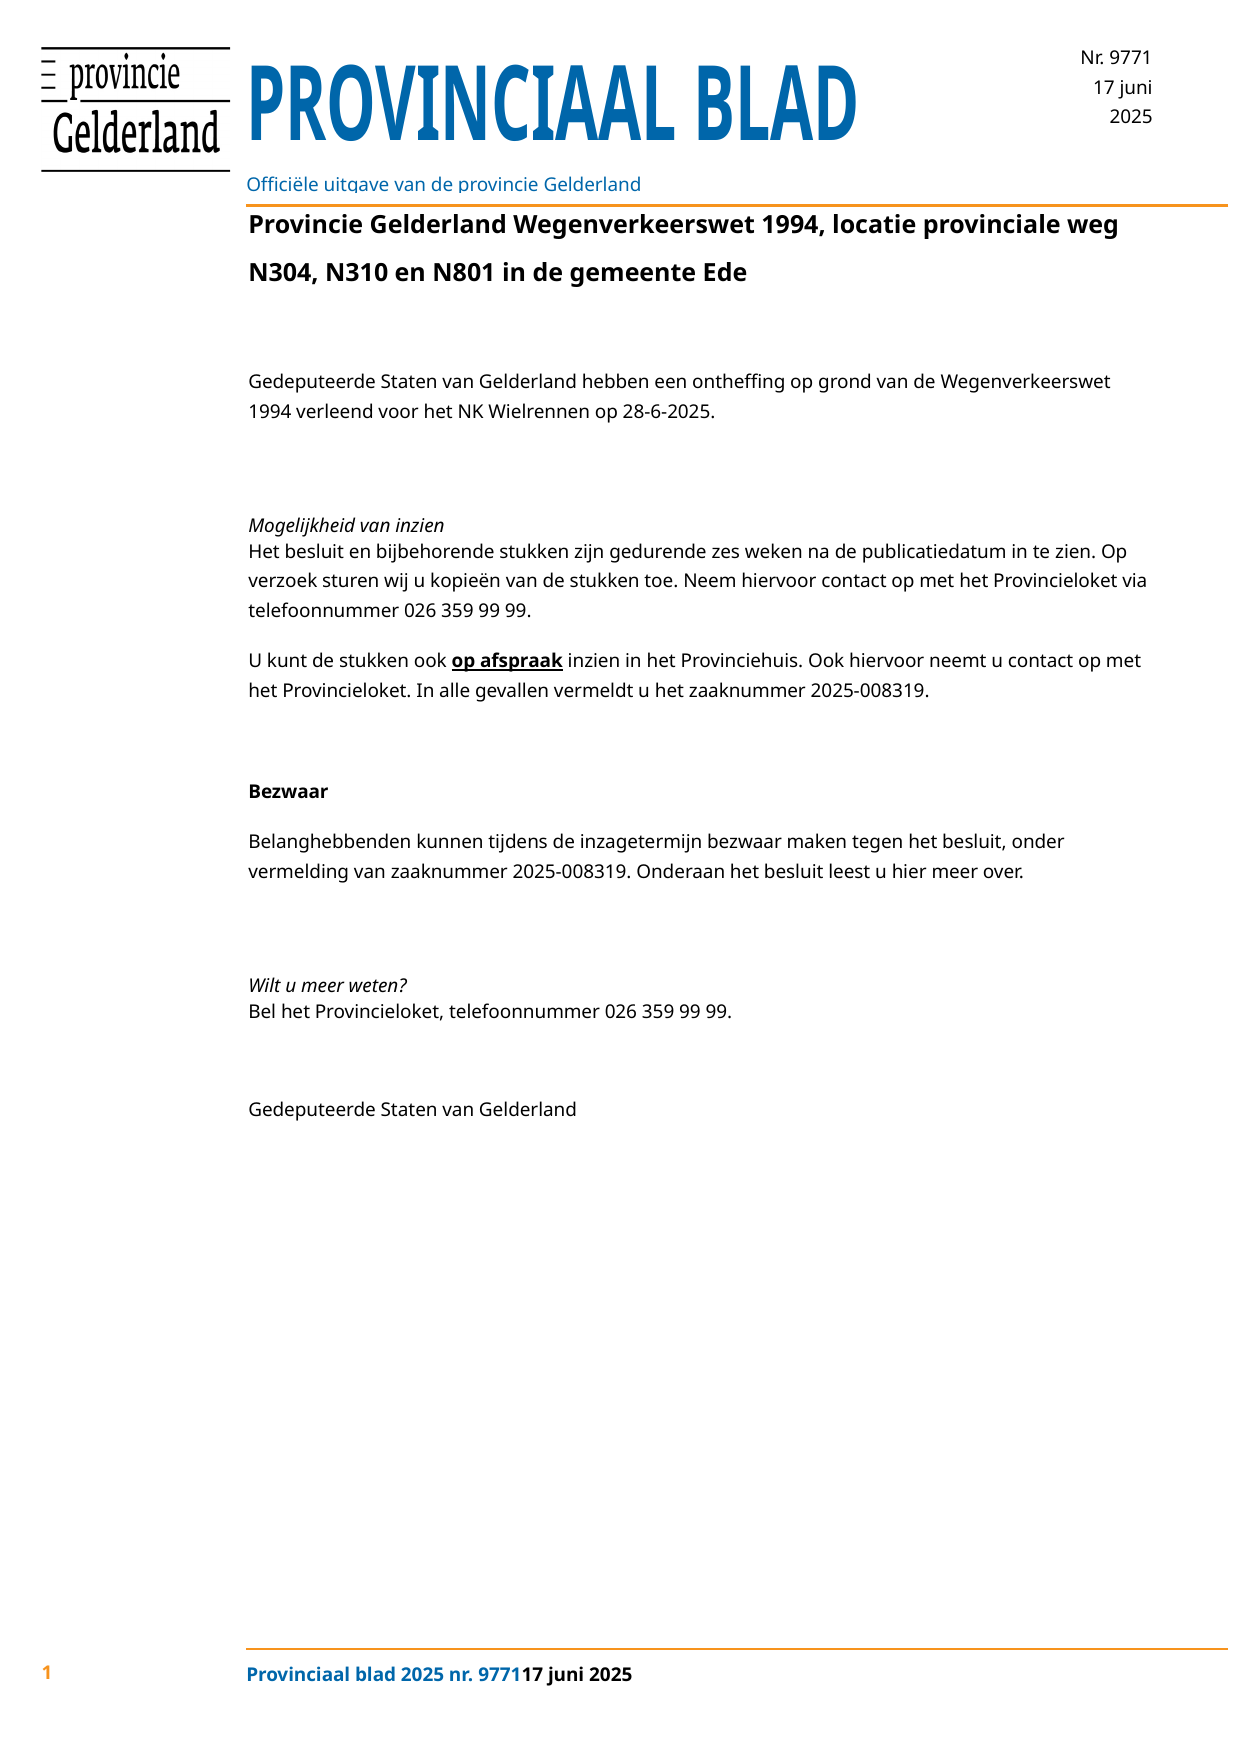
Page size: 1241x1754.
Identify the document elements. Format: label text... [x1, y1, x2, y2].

text U kunt de stukken ook op afspraak inzien in het Provinciehuis. Ook hiervoor neemt u contact op met het Provincieloket. In alle gevallen vermeldt u het zaaknummer 2025-008319. [248, 648, 1152, 703]
text Bel het Provincieloket, telefoonnummer 026 359 99 99. [248, 998, 1152, 1024]
text Bezwaar [248, 778, 1152, 804]
text Provincie Gelderland Wegenverkeerswet 1994, locatie provinciale weg N304, N310 en N801 in de gemeente Ede [248, 207, 1152, 288]
text Gedeputeerde Staten van Gelderland [248, 1096, 1152, 1122]
text Het besluit en bijbehorende stukken zijn gedurende zes weken na de publicatiedatum in te zien. Op verzoek sturen wij u kopieën van de stukken toe. Neem hiervoor contact op met het Provincieloket via telefoonnummer 026 359 99 99. [248, 538, 1152, 623]
picture [41, 47, 231, 172]
text Gedeputeerde Staten van Gelderland hebben een ontheffing op grond van de Wegenverkeerswet 1994 verleend voor het NK Wielrennen op 28-6-2025. [248, 368, 1152, 424]
text Mogelijkheid van inzien [248, 512, 1152, 538]
text Belanghebbenden kunnen tijdens de inzagetermijn bezwaar maken tegen het besluit, onder vermelding van zaaknummer 2025-008319. Onderaan het besluit leest u hier meer over. [248, 828, 1152, 884]
text Wilt u meer weten? [248, 972, 1152, 998]
